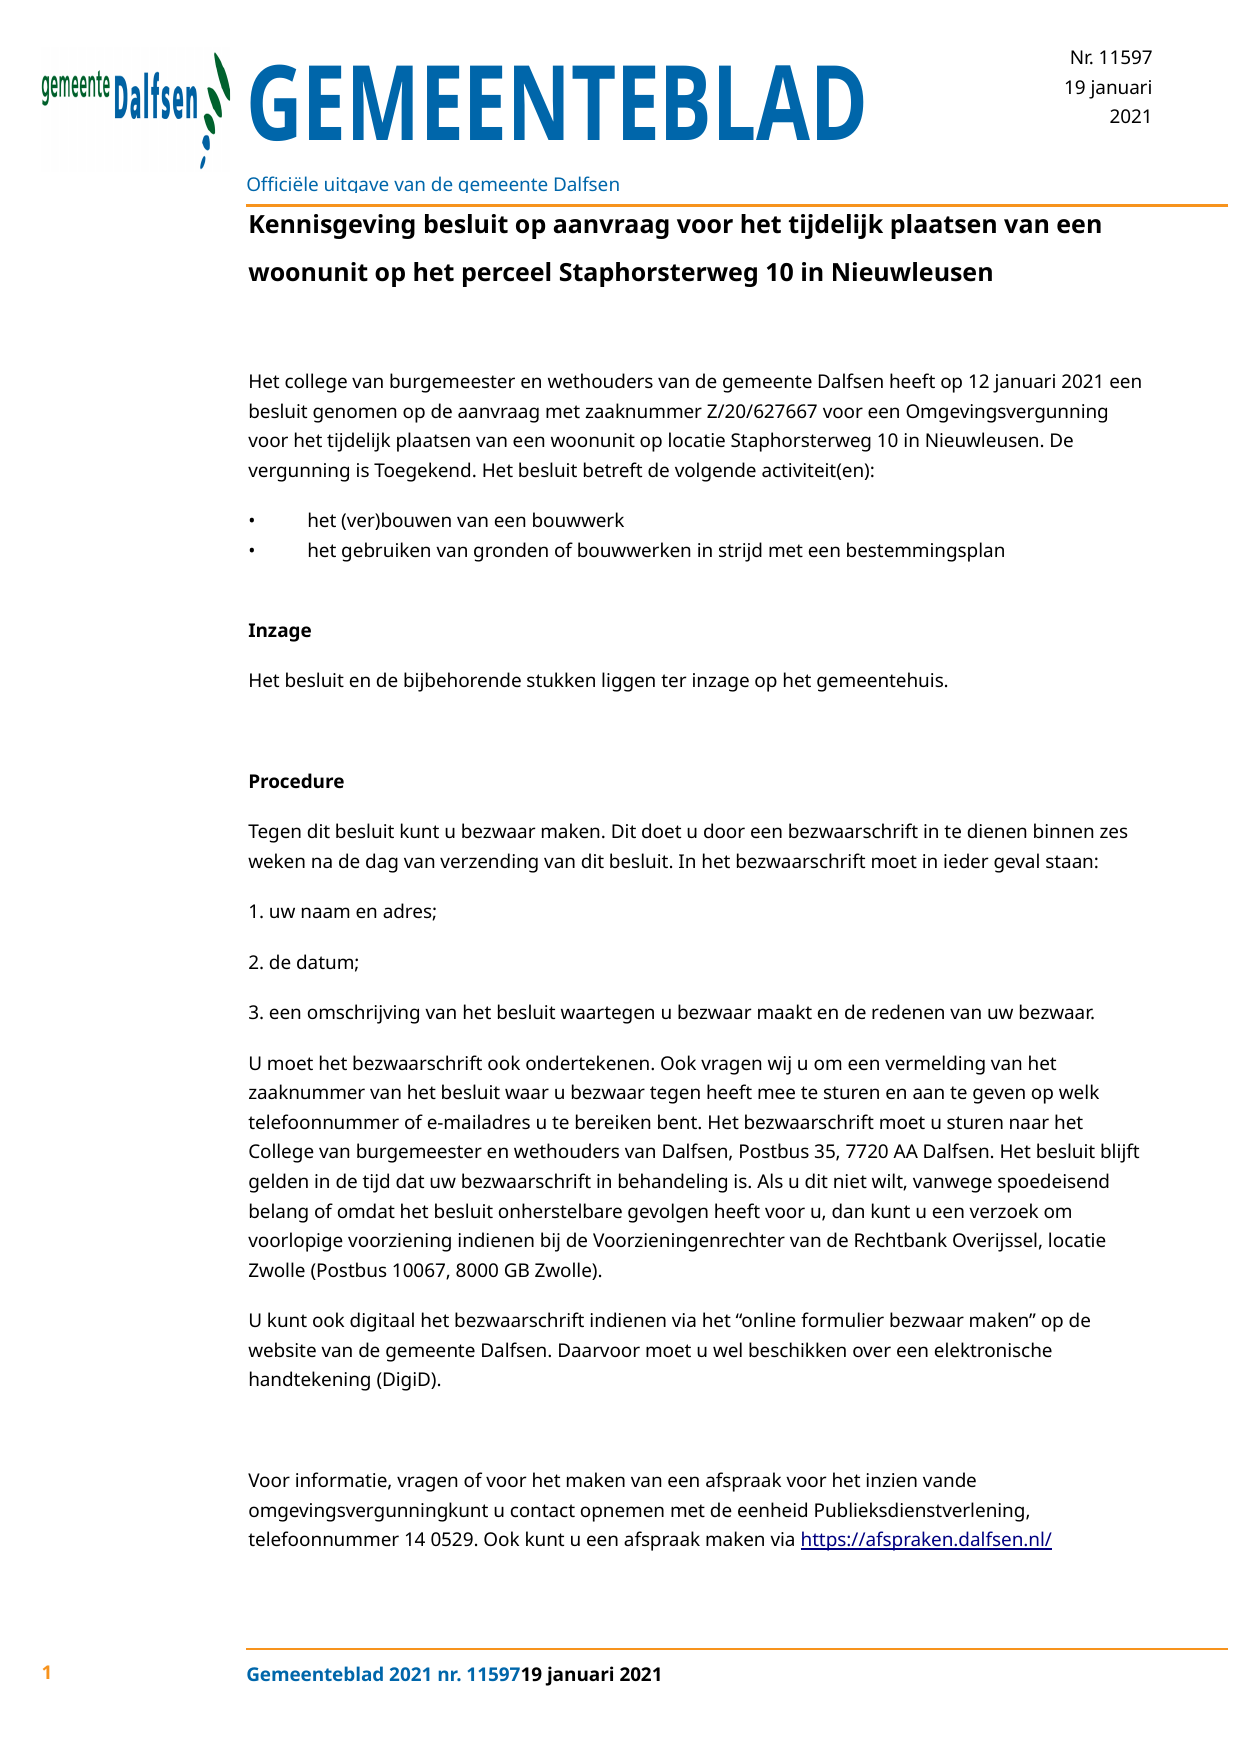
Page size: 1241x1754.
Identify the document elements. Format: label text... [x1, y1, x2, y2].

list het gebruiken van gronden of bouwwerken in strijd met een bestemmingsplan [248, 537, 1152, 563]
text Procedure [248, 768, 1152, 794]
text Het college van burgemeester en wethouders van de gemeente Dalfsen heeft op 12 januari 2021 een besluit genomen op de aanvraag met zaaknummer Z/20/627667 voor een Omgevingsvergunning voor het tijdelijk plaatsen van een woonunit op locatie Staphorsterweg 10 in Nieuwleusen. De vergunning is Toegekend. Het besluit betreft de volgende activiteit(en): [248, 368, 1152, 483]
text Voor informatie, vragen of voor het maken van een afspraak voor het inzien vande omgevingsvergunningkunt u contact opnemen met de eenheid Publieksdienstverlening, telefoonnummer 14 0529. Ook kunt u een afspraak maken via https://afspraken.dalfsen.nl/ [248, 1467, 1152, 1552]
text 3. een omschrijving van het besluit waartegen u bezwaar maakt en de redenen van uw bezwaar. [248, 999, 1152, 1025]
text Inzage [248, 617, 1152, 643]
text 2. de datum; [248, 949, 1152, 975]
text U kunt ook digitaal het bezwaarschrift indienen via het “online formulier bezwaar maken” op de website van de gemeente Dalfsen. Daarvoor moet u wel beschikken over een elektronische handtekening (DigiD). [248, 1307, 1152, 1392]
text Kennisgeving besluit op aanvraag voor het tijdelijk plaatsen van een woonunit op het perceel Staphorsterweg 10 in Nieuwleusen [248, 207, 1152, 288]
text U moet het bezwaarschrift ook ondertekenen. Ook vragen wij u om een vermelding van het zaaknummer van het besluit waar u bezwaar tegen heeft mee te sturen en aan te geven op welk telefoonnummer of e-mailadres u te bereiken bent. Het bezwaarschrift moet u sturen naar het College van burgemeester en wethouders van Dalfsen, Postbus 35, 7720 AA Dalfsen. Het besluit blijft gelden in de tijd dat uw bezwaarschrift in behandeling is. Als u dit niet wilt, vanwege spoedeisend belang of omdat het besluit onherstelbare gevolgen heeft voor u, dan kunt u een verzoek om voorlopige voorziening indienen bij de Voorzieningenrechter van de Rechtbank Overijssel, locatie Zwolle (Postbus 10067, 8000 GB Zwolle). [248, 1050, 1152, 1283]
picture [41, 47, 231, 172]
text Tegen dit besluit kunt u bezwaar maken. Dit doet u door een bezwaarschrift in te dienen binnen zes weken na de dag van verzending van dit besluit. In het bezwaarschrift moet in ieder geval staan: [248, 819, 1152, 874]
text 1. uw naam en adres; [248, 899, 1152, 924]
text Het besluit en de bijbehorende stukken liggen ter inzage op het gemeentehuis. [248, 667, 1152, 693]
list het (ver)bouwen van een bouwwerk [248, 507, 1152, 533]
